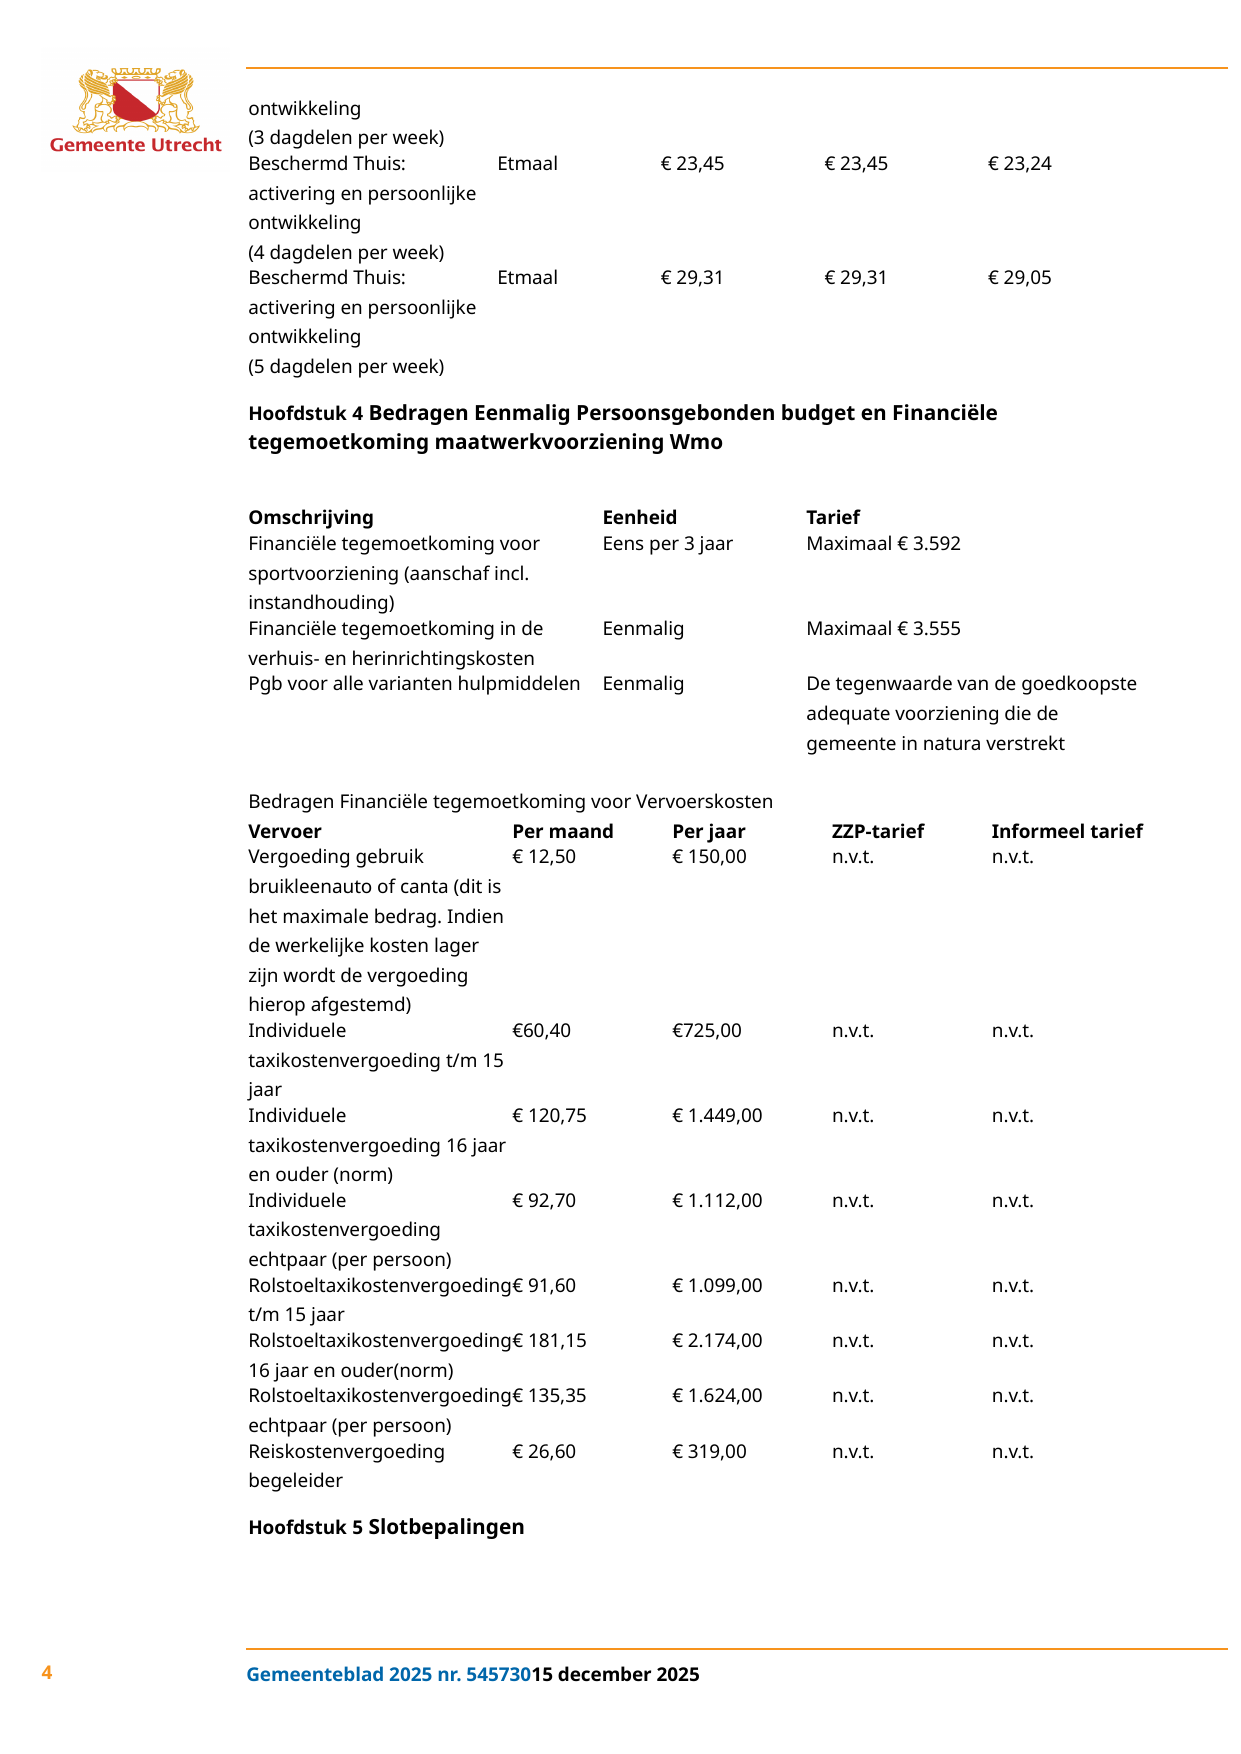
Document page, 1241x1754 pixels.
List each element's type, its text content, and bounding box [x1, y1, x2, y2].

table_header ZZP-tarief [832, 818, 992, 844]
table_cell € 12,50 [512, 844, 672, 1017]
table_cell Rolstoeltaxikostenvergoeding 16 jaar en ouder(norm) [248, 1327, 512, 1383]
table_cell n.v.t. [832, 1017, 992, 1102]
text Bedragen Financiële tegemoetkoming voor Vervoerskosten [248, 788, 1152, 814]
table_header Informeel tarief [992, 818, 1152, 844]
table_cell € 92,70 [512, 1187, 672, 1272]
table_header Tarief [806, 505, 1152, 530]
table_cell Eenmalig [602, 671, 806, 755]
table_cell Eenmalig [602, 615, 806, 671]
table_cell n.v.t. [832, 1383, 992, 1438]
table_cell € 26,60 [512, 1438, 672, 1493]
table_cell € 23,45 [661, 150, 824, 264]
table_cell Individuele taxikostenvergoeding 16 jaar en ouder (norm) [248, 1102, 512, 1187]
table_cell Reiskostenvergoeding begeleider [248, 1438, 512, 1493]
table_cell € 91,60 [512, 1272, 672, 1327]
table_cell n.v.t. [832, 844, 992, 1017]
table_cell Maximaal € 3.592 [806, 530, 1152, 615]
table_cell Eens per 3 jaar [602, 530, 806, 615]
table_cell n.v.t. [832, 1102, 992, 1187]
table_cell n.v.t. [992, 844, 1152, 1017]
table_cell n.v.t. [832, 1327, 992, 1383]
table_cell n.v.t. [832, 1272, 992, 1327]
table_cell €60,40 [512, 1017, 672, 1102]
table_cell [988, 95, 1152, 150]
table_cell Beschermd Thuis: activering en persoonlijke ontwikkeling (4 dagdelen per week) [248, 150, 497, 264]
table_cell n.v.t. [992, 1383, 1152, 1438]
table_cell n.v.t. [992, 1187, 1152, 1272]
table_cell Etmaal [497, 265, 661, 379]
table_cell n.v.t. [992, 1327, 1152, 1383]
table_header Eenheid [602, 505, 806, 530]
table_cell n.v.t. [992, 1438, 1152, 1493]
table_cell n.v.t. [992, 1017, 1152, 1102]
table_cell € 29,05 [988, 265, 1152, 379]
table_cell [661, 95, 824, 150]
table_cell € 1.112,00 [672, 1187, 832, 1272]
table_cell € 23,24 [988, 150, 1152, 264]
table_cell ontwikkeling (3 dagdelen per week) [248, 95, 497, 150]
table_cell € 29,31 [661, 265, 824, 379]
table_cell Financiële tegemoetkoming voor sportvoorziening (aanschaf incl. instandhouding) [248, 530, 602, 615]
table_cell € 23,45 [824, 150, 988, 264]
table_cell De tegenwaarde van de goedkoopste adequate voorziening die de gemeente in natura verstrekt [806, 671, 1152, 755]
table_cell € 1.449,00 [672, 1102, 832, 1187]
table_cell € 135,35 [512, 1383, 672, 1438]
table_cell [497, 95, 661, 150]
table_cell Individuele taxikostenvergoeding echtpaar (per persoon) [248, 1187, 512, 1272]
picture [41, 47, 231, 172]
table_cell Maximaal € 3.555 [806, 615, 1152, 671]
table_cell Financiële tegemoetkoming in de verhuis- en herinrichtingskosten [248, 615, 602, 671]
table_cell € 181,15 [512, 1327, 672, 1383]
table_cell n.v.t. [992, 1272, 1152, 1327]
table_cell n.v.t. [992, 1102, 1152, 1187]
table_header Vervoer [248, 818, 512, 844]
table_header Per maand [512, 818, 672, 844]
table_cell € 29,31 [824, 265, 988, 379]
table_cell € 120,75 [512, 1102, 672, 1187]
table_cell n.v.t. [832, 1438, 992, 1493]
text Hoofdstuk 4 Bedragen Eenmalig Persoonsgebonden budget en Financiële tegemoetkoming maatwerkvoorziening Wmo [248, 398, 1152, 455]
table_cell Etmaal [497, 150, 661, 264]
table_cell € 1.624,00 [672, 1383, 832, 1438]
table_cell n.v.t. [832, 1187, 992, 1272]
table_cell Rolstoeltaxikostenvergoeding echtpaar (per persoon) [248, 1383, 512, 1438]
table_header Per jaar [672, 818, 832, 844]
table_cell €725,00 [672, 1017, 832, 1102]
table_cell € 150,00 [672, 844, 832, 1017]
table_header Omschrijving [248, 505, 602, 530]
table_cell € 2.174,00 [672, 1327, 832, 1383]
table_cell Individuele taxikostenvergoeding t/m 15 jaar [248, 1017, 512, 1102]
text Hoofdstuk 5 Slotbepalingen [248, 1512, 1152, 1541]
table_cell Pgb voor alle varianten hulpmiddelen [248, 671, 602, 755]
table_cell Rolstoeltaxikostenvergoeding t/m 15 jaar [248, 1272, 512, 1327]
table_cell € 319,00 [672, 1438, 832, 1493]
table_cell € 1.099,00 [672, 1272, 832, 1327]
table_cell Vergoeding gebruik bruikleenauto of canta (dit is het maximale bedrag. Indien de werkelijke kosten lager zijn wordt de vergoeding hierop afgestemd) [248, 844, 512, 1017]
table_cell Beschermd Thuis: activering en persoonlijke ontwikkeling (5 dagdelen per week) [248, 265, 497, 379]
table_cell [824, 95, 988, 150]
